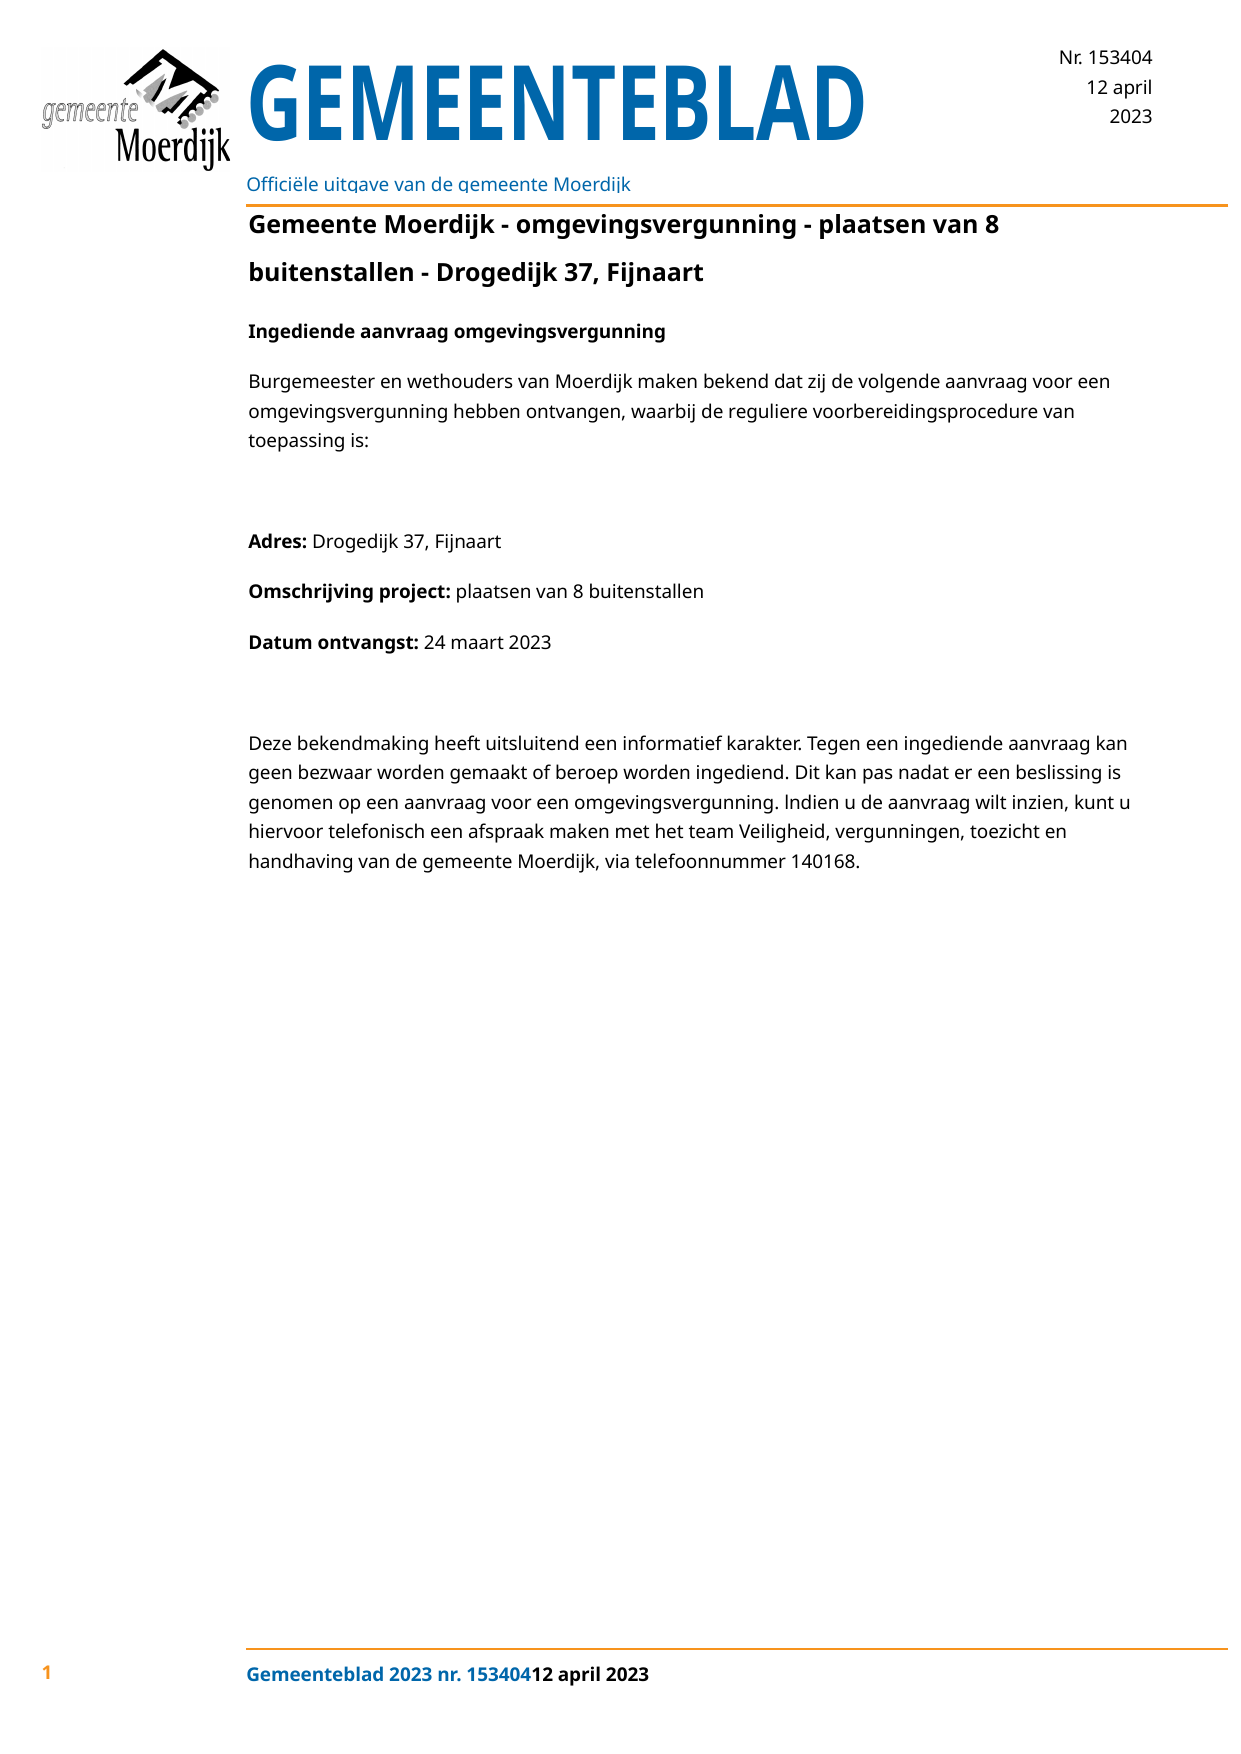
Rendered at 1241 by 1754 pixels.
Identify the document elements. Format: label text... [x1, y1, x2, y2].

text Ingediende aanvraag omgevingsvergunning [248, 318, 1152, 344]
text Burgemeester en wethouders van Moerdijk maken bekend dat zij de volgende aanvraag voor een omgevingsvergunning hebben ontvangen, waarbij de reguliere voorbereidingsprocedure van toepassing is: [248, 368, 1152, 453]
text Datum ontvangst: 24 maart 2023 [248, 629, 1152, 655]
text Adres: Drogedijk 37, Fijnaart [248, 528, 1152, 554]
text Deze bekendmaking heeft uitsluitend een informatief karakter. Tegen een ingediende aanvraag kan geen bezwaar worden gemaakt of beroep worden ingediend. Dit kan pas nadat er een beslissing is genomen op een aanvraag voor een omgevingsvergunning. lndien u de aanvraag wilt inzien, kunt u hiervoor telefonisch een afspraak maken met het team Veiligheid, vergunningen, toezicht en handhaving van de gemeente Moerdijk, via telefoonnummer 140168. [248, 730, 1152, 874]
text Gemeente Moerdijk - omgevingsvergunning - plaatsen van 8 buitenstallen - Drogedijk 37, Fijnaart [248, 207, 1152, 288]
picture [41, 47, 231, 172]
text Omschrijving project: plaatsen van 8 buitenstallen [248, 579, 1152, 604]
